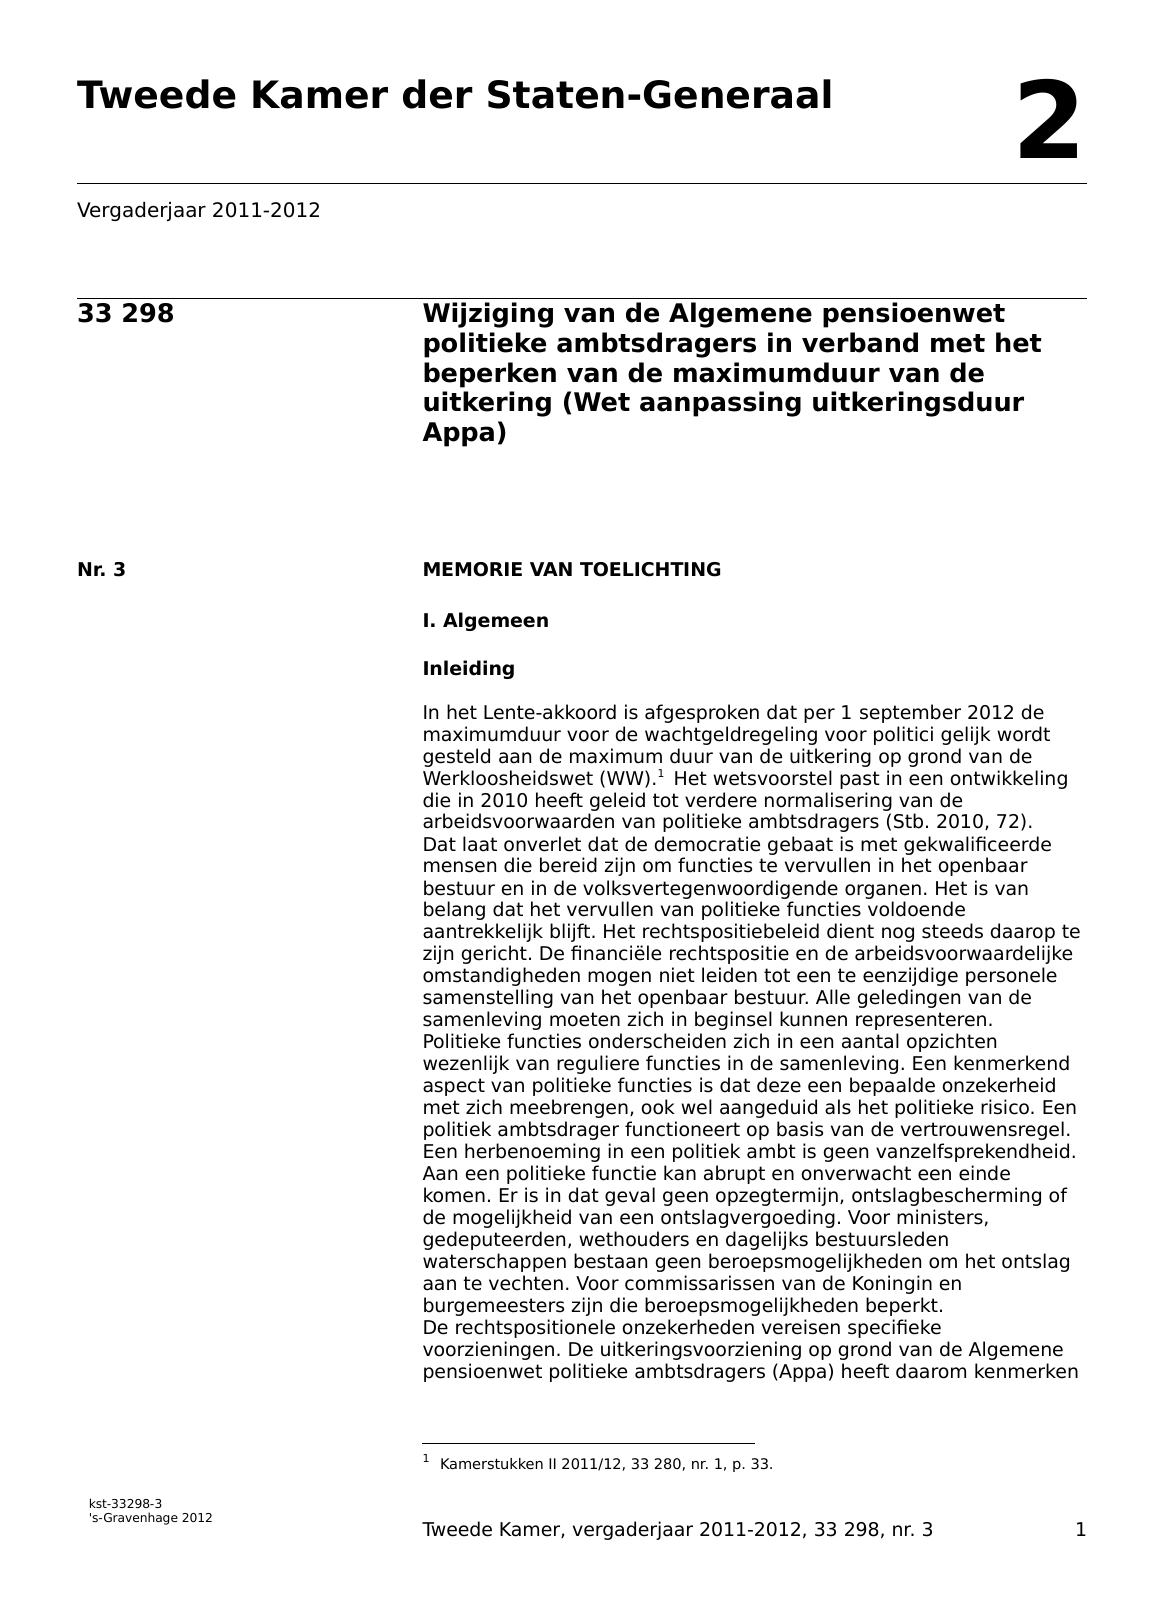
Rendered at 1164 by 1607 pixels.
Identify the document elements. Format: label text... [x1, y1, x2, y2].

table_header Tweede Kamer der Staten-Generaal [77, 59, 886, 183]
text In het Lente-akkoord is afgesproken dat per 1 september 2012 de maximumduur voor de wachtgeldregeling voor politici gelijk wordt gesteld aan de maximum duur van de uitkering op grond van de Werkloosheidswet (WW). Het wetsvoorstel past in een ontwikkeling die in 2010 heeft geleid tot verdere normalisering van de arbeidsvoorwaarden van politieke ambtsdragers (Stb. 2010, 72). [422, 702, 1087, 833]
subtitle Inleiding [422, 657, 1087, 679]
text 's-Gravenhage 2012 [88, 1511, 323, 1525]
text Kamerstukken II 2011/12, 33 280, nr. 1, p. 33. [422, 1452, 1087, 1474]
text Dat laat onverlet dat de democratie gebaat is met gekwalificeerde mensen die bereid zijn om functies te vervullen in het openbaar bestuur en in de volksvertegenwoordigende organen. Het is van belang dat het vervullen van politieke functies voldoende aantrekkelijk blijft. Het rechtspositiebeleid dient nog steeds daarop te zijn gericht. De financiële rechtspositie en de arbeidsvoorwaardelijke omstandigheden mogen niet leiden tot een te eenzijdige personele samenstelling van het openbaar bestuur. Alle geledingen van de samenleving moeten zich in beginsel kunnen representeren. [422, 833, 1087, 1031]
subtitle I. Algemeen [422, 610, 1087, 632]
subtitle 33 298 Wijziging van de Algemene pensioenwet politieke ambtsdragers in verband met het beperken van de maximumduur van de uitkering (Wet aanpassing uitkeringsduur Appa) [77, 299, 1087, 447]
text De rechtspositionele onzekerheden vereisen specifieke voorzieningen. De uitkeringsvoorziening op grond van de Algemene pensioenwet politieke ambtsdragers (Appa) heeft daarom kenmerken [422, 1317, 1087, 1383]
subtitle Nr. 3 MEMORIE VAN TOELICHTING [77, 558, 1087, 580]
text Politieke functies onderscheiden zich in een aantal opzichten wezenlijk van reguliere functies in de samenleving. Een kenmerkend aspect van politieke functies is dat deze een bepaalde onzekerheid met zich meebrengen, ook wel aangeduid als het politieke risico. Een politiek ambtsdrager functioneert op basis van de vertrouwensregel. Een herbenoeming in een politiek ambt is geen vanzelfsprekendheid. Aan een politieke functie kan abrupt en onverwacht een einde komen. Er is in dat geval geen opzegtermijn, ontslagbescherming of de mogelijkheid van een ontslagvergoeding. Voor ministers, gedeputeerden, wethouders en dagelijks bestuursleden waterschappen bestaan geen beroepsmogelijkheden om het ontslag aan te vechten. Voor commissarissen van de Koningin en burgemeesters zijn die beroepsmogelijkheden beperkt. [422, 1031, 1087, 1317]
table_cell Vergaderjaar 2011-2012 [77, 184, 1087, 298]
text kst-33298-3 [88, 1497, 323, 1511]
table_header 2 [886, 59, 1087, 183]
